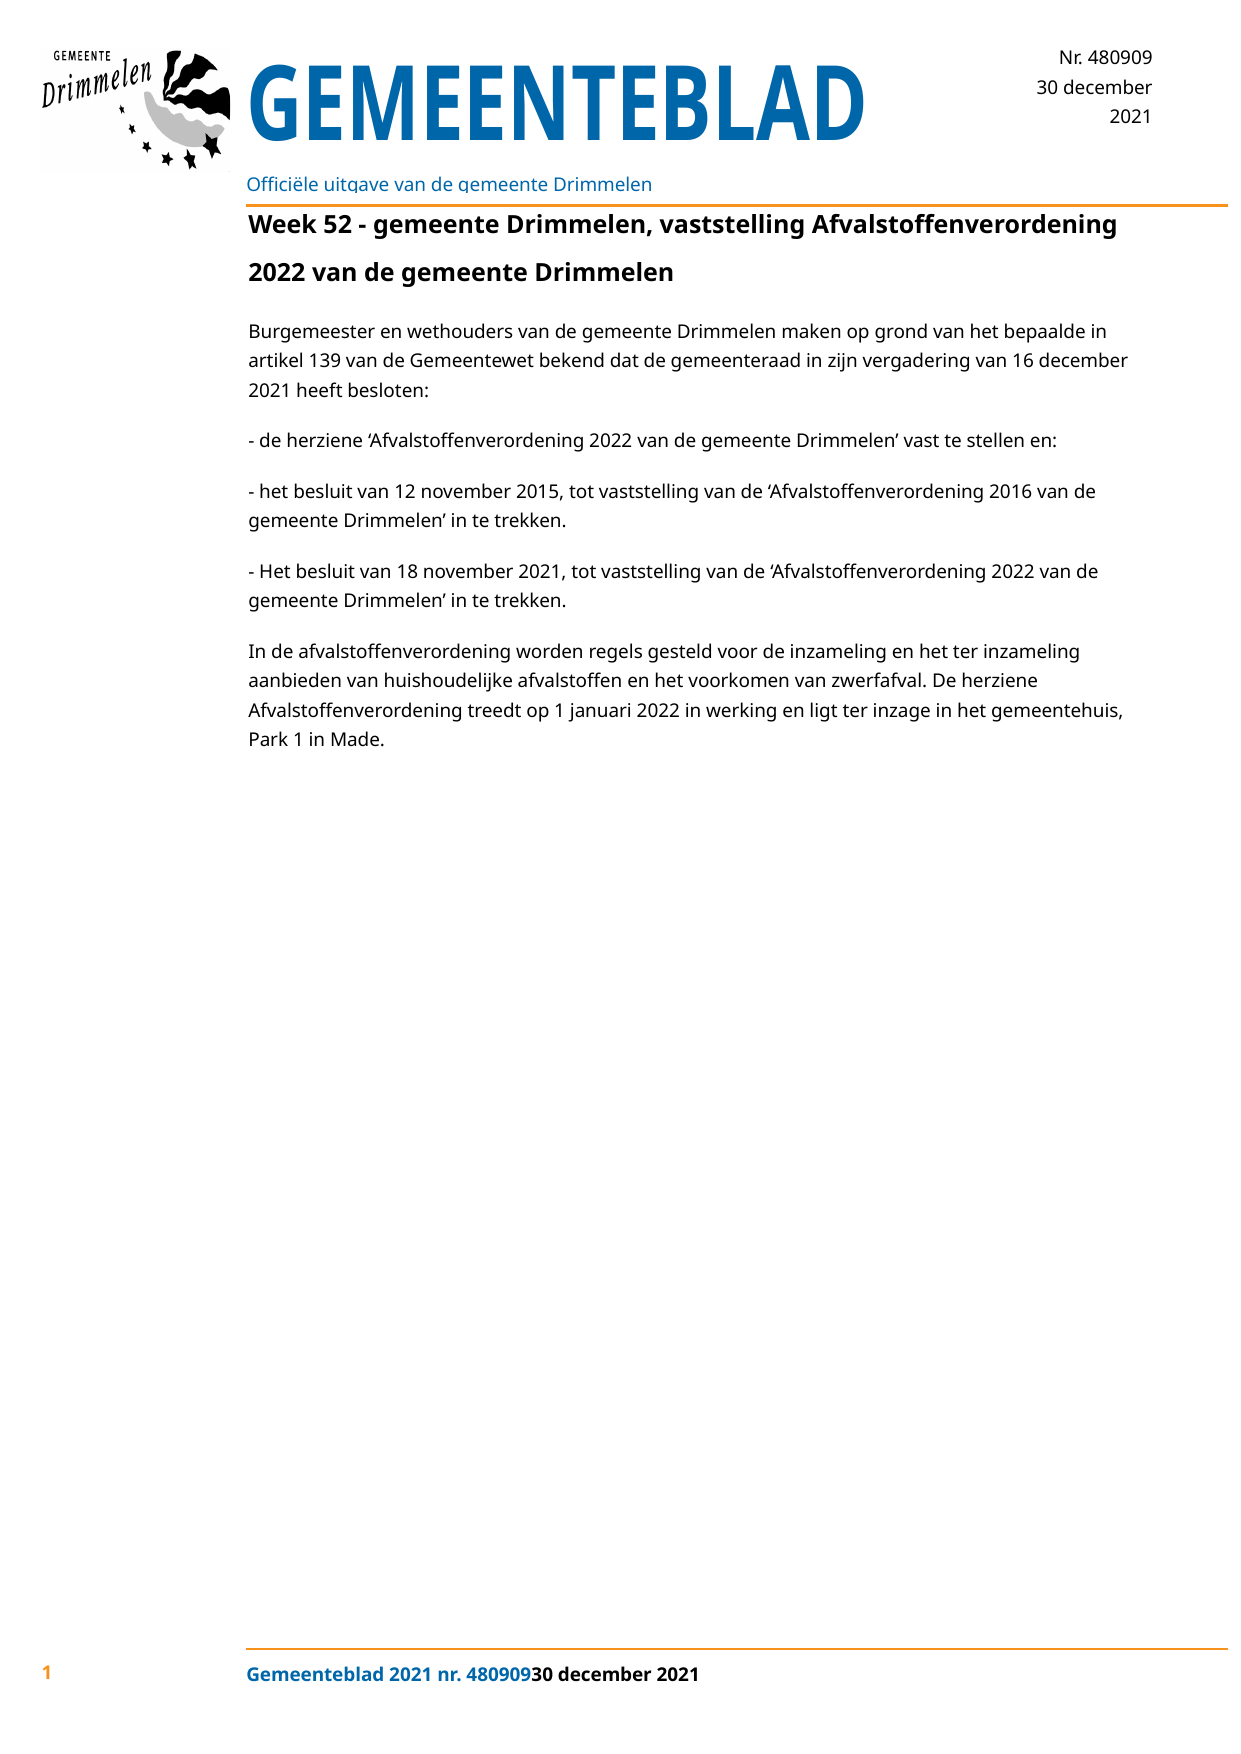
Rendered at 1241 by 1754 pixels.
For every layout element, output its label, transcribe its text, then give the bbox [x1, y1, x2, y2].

text - het besluit van 12 november 2015, tot vaststelling van de ‘Afvalstoffenverordening 2016 van de gemeente Drimmelen’ in te trekken. [248, 478, 1152, 533]
text Week 52 - gemeente Drimmelen, vaststelling Afvalstoffenverordening 2022 van de gemeente Drimmelen [248, 207, 1152, 288]
picture [41, 47, 231, 172]
text - Het besluit van 18 november 2021, tot vaststelling van de ‘Afvalstoffenverordening 2022 van de gemeente Drimmelen’ in te trekken. [248, 558, 1152, 613]
text - de herziene ‘Afvalstoffenverordening 2022 van de gemeente Drimmelen’ vast te stellen en: [248, 427, 1152, 453]
text Burgemeester en wethouders van de gemeente Drimmelen maken op grond van het bepaalde in artikel 139 van de Gemeentewet bekend dat de gemeenteraad in zijn vergadering van 16 december 2021 heeft besloten: [248, 318, 1152, 403]
text In de afvalstoffenverordening worden regels gesteld voor de inzameling en het ter inzameling aanbieden van huishoudelijke afvalstoffen en het voorkomen van zwerfafval. De herziene Afvalstoffenverordening treedt op 1 januari 2022 in werking en ligt ter inzage in het gemeentehuis, Park 1 in Made. [248, 638, 1152, 752]
